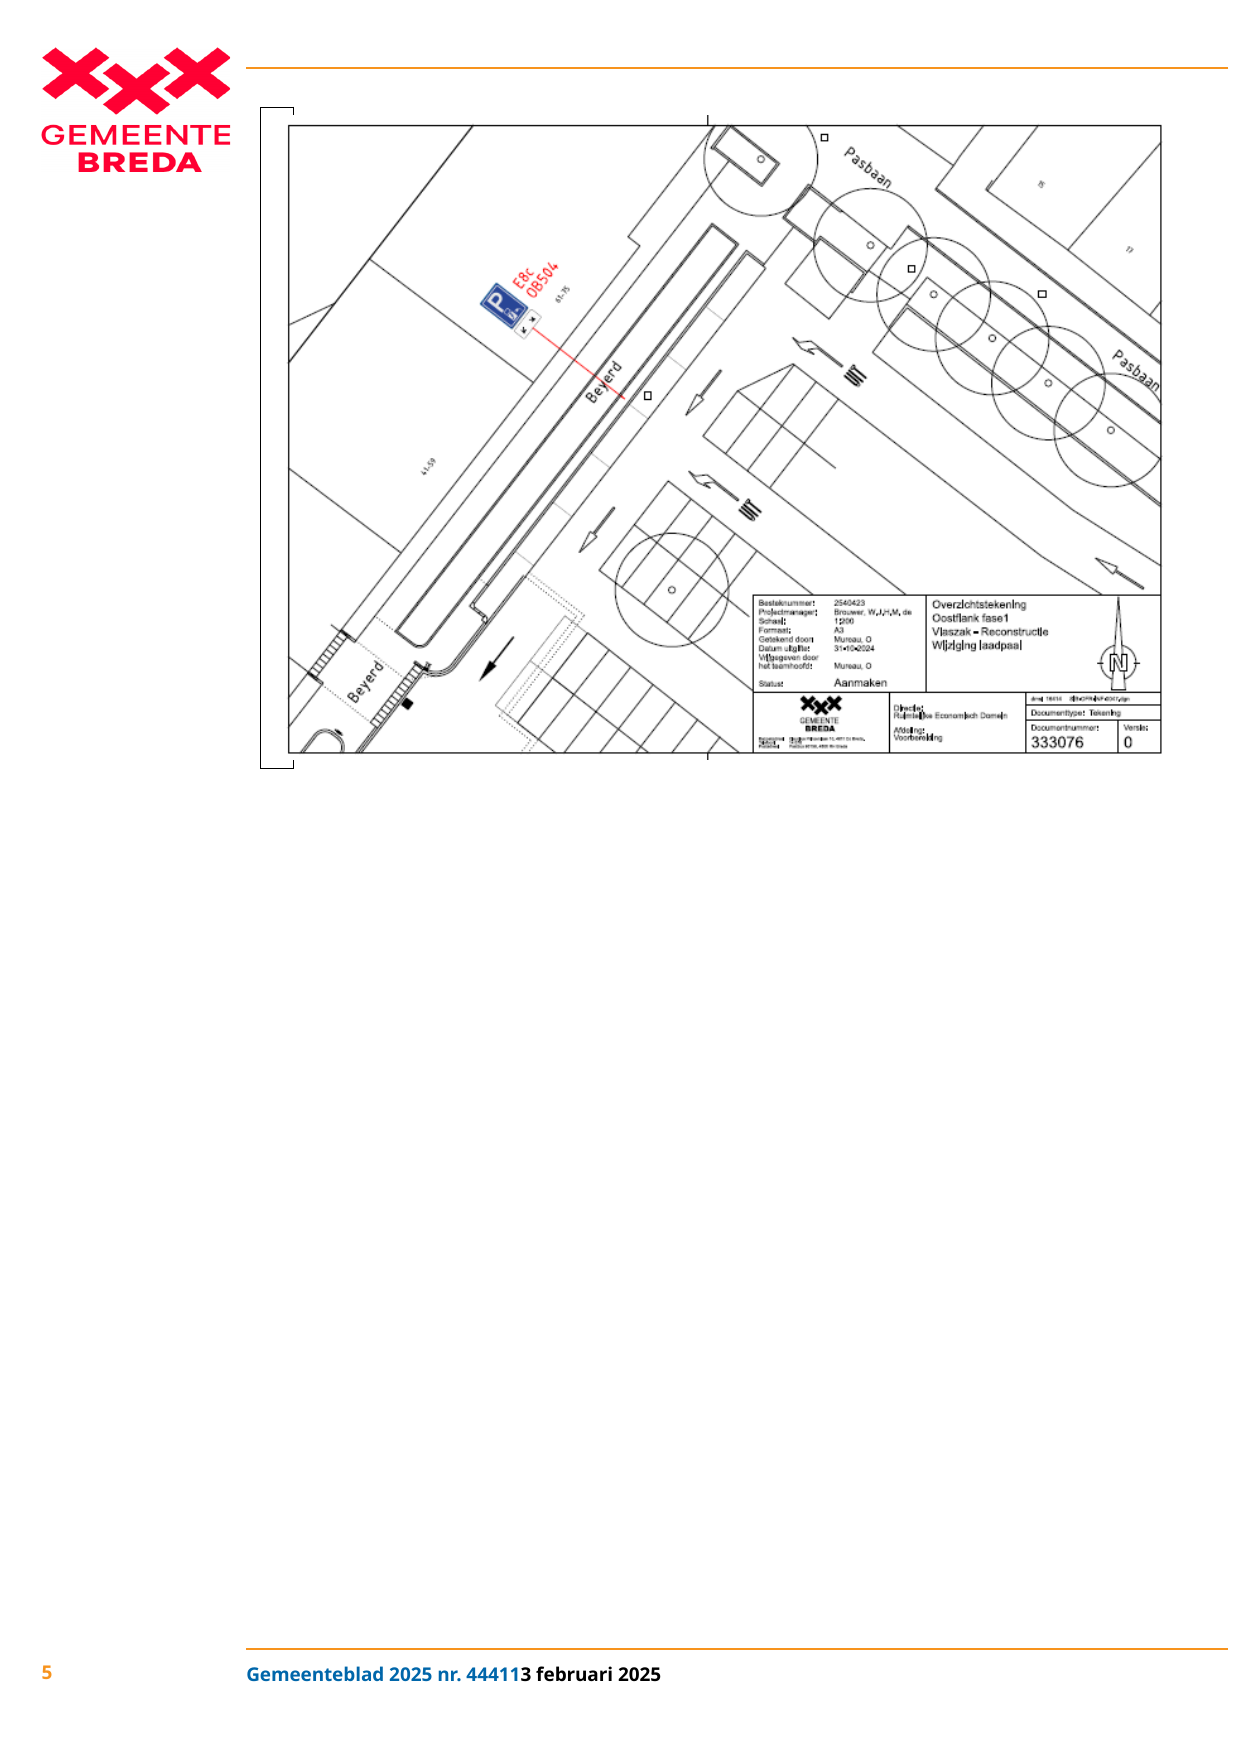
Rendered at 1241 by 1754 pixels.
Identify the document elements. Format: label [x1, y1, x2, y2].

picture [41, 47, 231, 172]
picture [268, 115, 1173, 760]
